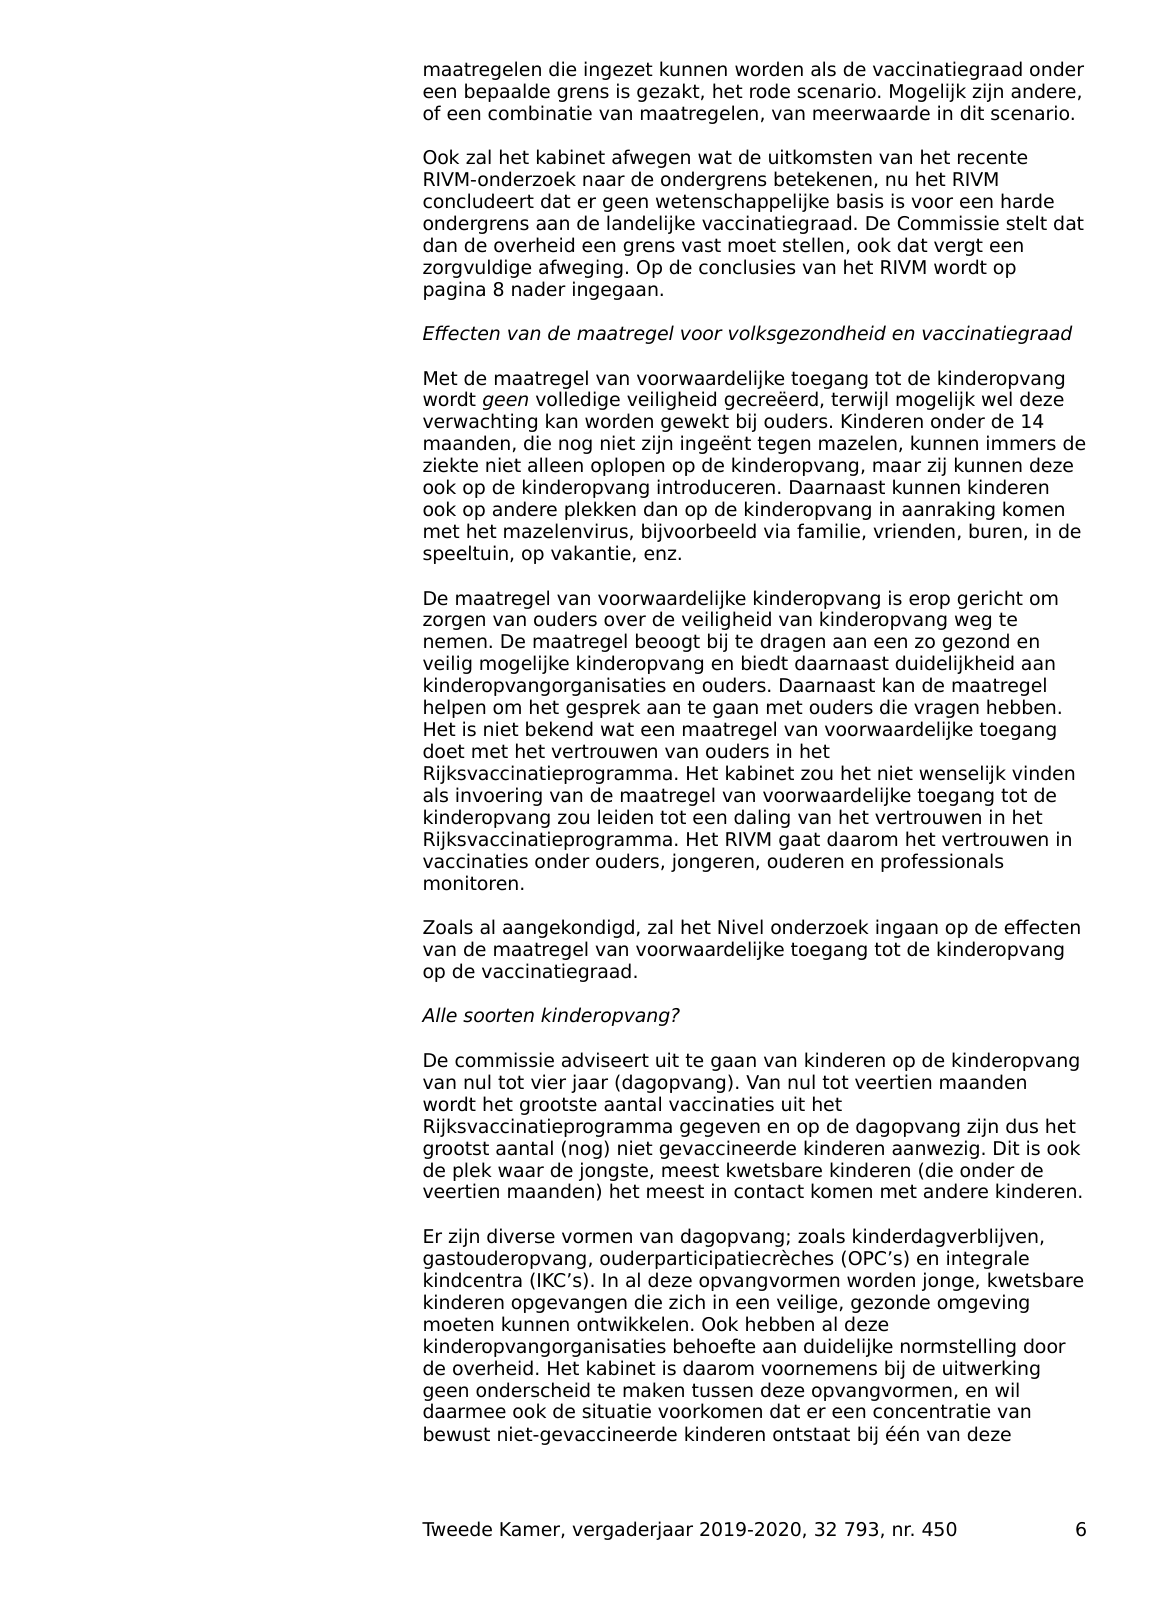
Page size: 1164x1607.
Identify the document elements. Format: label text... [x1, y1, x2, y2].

text Er zijn diverse vormen van dagopvang; zoals kinderdagverblijven, gastouderopvang, ouderparticipatiecrèches (OPC’s) en integrale kindcentra (IKC’s). In al deze opvangvormen worden jonge, kwetsbare kinderen opgevangen die zich in een veilige, gezonde omgeving moeten kunnen ontwikkelen. Ook hebben al deze kinderopvangorganisaties behoefte aan duidelijke normstelling door de overheid. Het kabinet is daarom voornemens bij de uitwerking geen onderscheid te maken tussen deze opvangvormen, en wil daarmee ook de situatie voorkomen dat er een concentratie van bewust niet-gevaccineerde kinderen ontstaat bij één van deze [422, 1226, 1087, 1445]
text Zoals al aangekondigd, zal het Nivel onderzoek ingaan op de effecten van de maatregel van voorwaardelijke toegang tot de kinderopvang op de vaccinatiegraad. [422, 917, 1087, 983]
text maatregelen die ingezet kunnen worden als de vaccinatiegraad onder een bepaalde grens is gezakt, het rode scenario. Mogelijk zijn andere, of een combinatie van maatregelen, van meerwaarde in dit scenario. [422, 59, 1087, 125]
text De commissie adviseert uit te gaan van kinderen op de kinderopvang van nul tot vier jaar (dagopvang). Van nul tot veertien maanden wordt het grootste aantal vaccinaties uit het Rijksvaccinatieprogramma gegeven en op de dagopvang zijn dus het grootst aantal (nog) niet gevaccineerde kinderen aanwezig. Dit is ook de plek waar de jongste, meest kwetsbare kinderen (die onder de veertien maanden) het meest in contact komen met andere kinderen. [422, 1049, 1087, 1203]
text Met de maatregel van voorwaardelijke toegang tot de kinderopvang wordt geen volledige veiligheid gecreëerd, terwijl mogelijk wel deze verwachting kan worden gewekt bij ouders. Kinderen onder de 14 maanden, die nog niet zijn ingeënt tegen mazelen, kunnen immers de ziekte niet alleen oplopen op de kinderopvang, maar zij kunnen deze ook op de kinderopvang introduceren. Daarnaast kunnen kinderen ook op andere plekken dan op de kinderopvang in aanraking komen met het mazelenvirus, bijvoorbeeld via familie, vrienden, buren, in de speeltuin, op vakantie, enz. [422, 367, 1087, 565]
text Ook zal het kabinet afwegen wat de uitkomsten van het recente RIVM-onderzoek naar de ondergrens betekenen, nu het RIVM concludeert dat er geen wetenschappelijke basis is voor een harde ondergrens aan de landelijke vaccinatiegraad. De Commissie stelt dat dan de overheid een grens vast moet stellen, ook dat vergt een zorgvuldige afweging. Op de conclusies van het RIVM wordt op pagina 8 nader ingegaan. [422, 147, 1087, 301]
subtitle Effecten van de maatregel voor volksgezondheid en vaccinatiegraad [422, 323, 1087, 345]
subtitle Alle soorten kinderopvang? [422, 1005, 1087, 1027]
text De maatregel van voorwaardelijke kinderopvang is erop gericht om zorgen van ouders over de veiligheid van kinderopvang weg te nemen. De maatregel beoogt bij te dragen aan een zo gezond en veilig mogelijke kinderopvang en biedt daarnaast duidelijkheid aan kinderopvangorganisaties en ouders. Daarnaast kan de maatregel helpen om het gesprek aan te gaan met ouders die vragen hebben. Het is niet bekend wat een maatregel van voorwaardelijke toegang doet met het vertrouwen van ouders in het Rijksvaccinatieprogramma. Het kabinet zou het niet wenselijk vinden als invoering van de maatregel van voorwaardelijke toegang tot de kinderopvang zou leiden tot een daling van het vertrouwen in het Rijksvaccinatieprogramma. Het RIVM gaat daarom het vertrouwen in vaccinaties onder ouders, jongeren, ouderen en professionals monitoren. [422, 587, 1087, 895]
